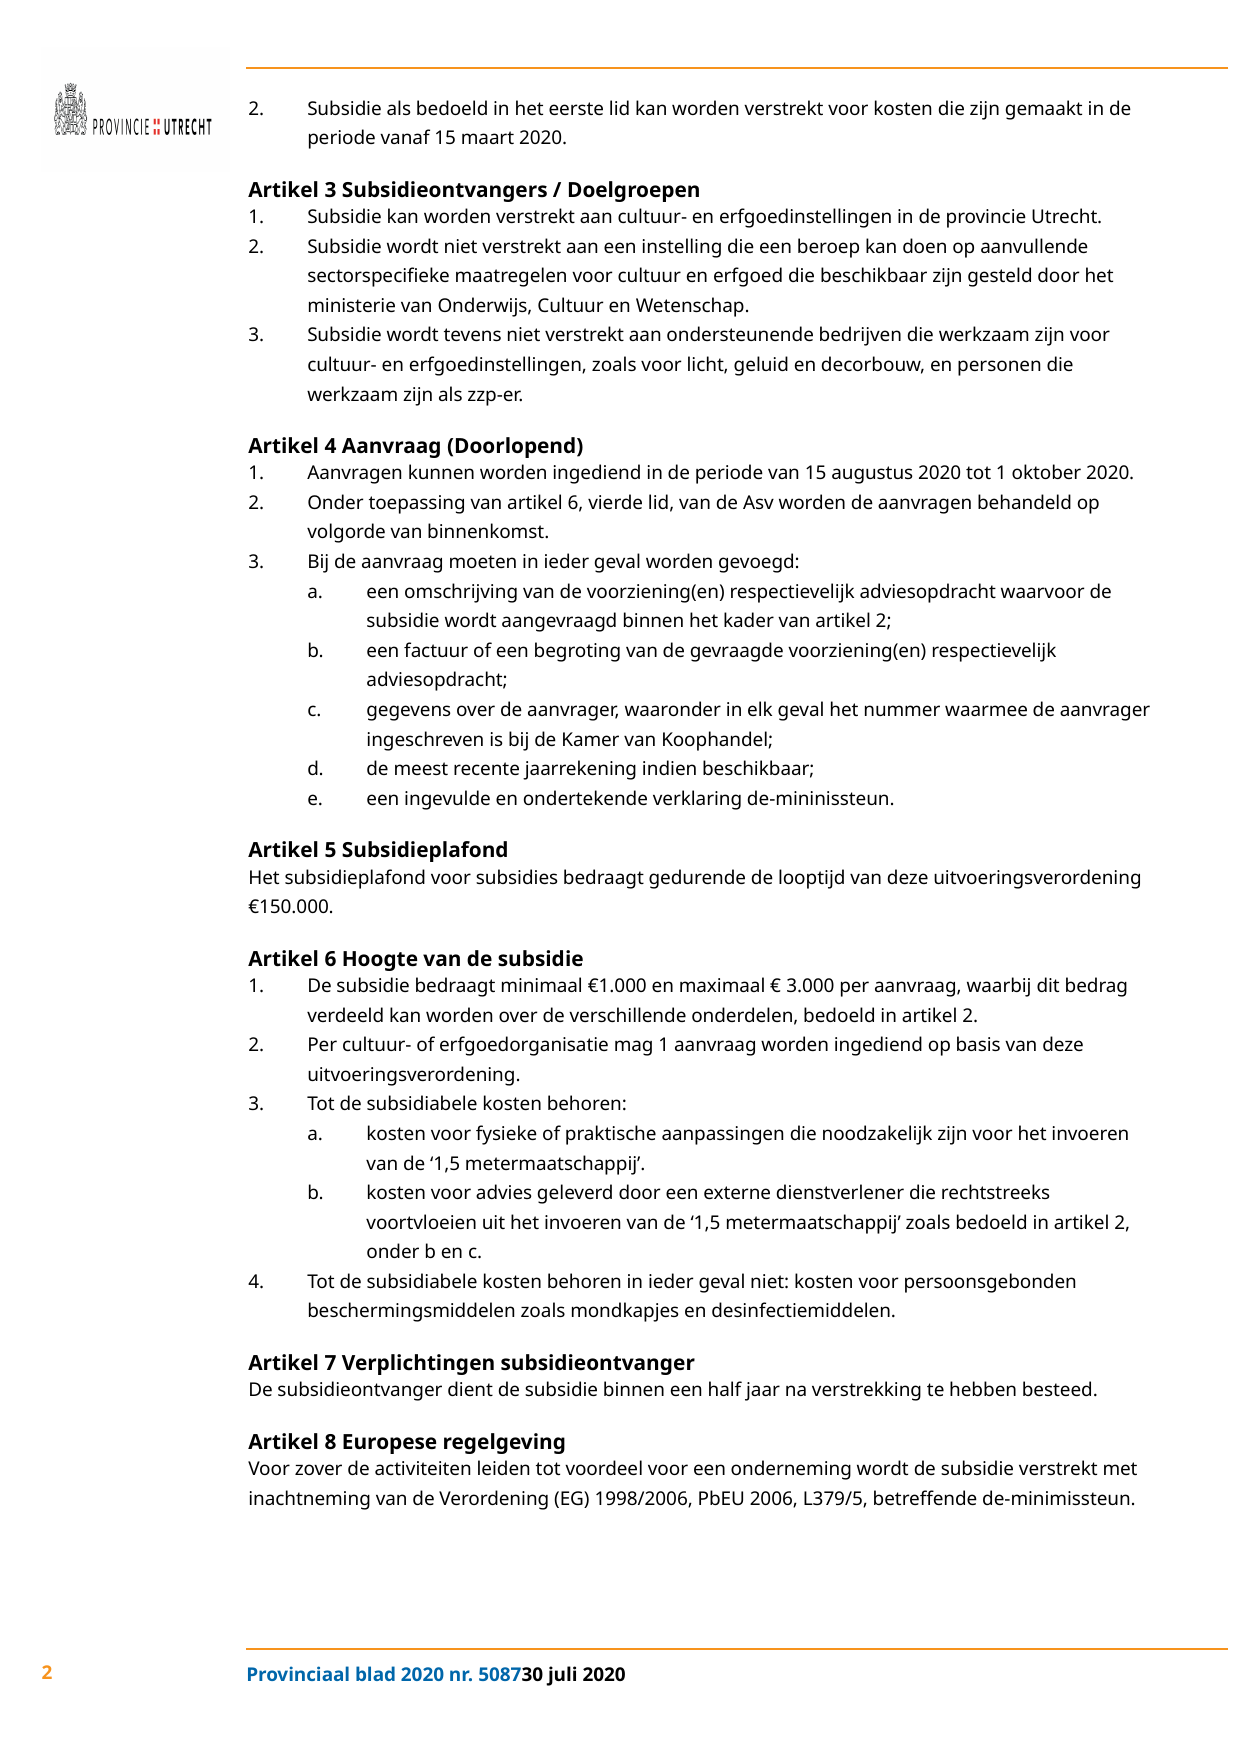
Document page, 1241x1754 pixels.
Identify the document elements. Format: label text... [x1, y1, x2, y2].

list gegevens over de aanvrager, waaronder in elk geval het nummer waarmee de aanvrager ingeschreven is bij de Kamer van Koophandel; [307, 696, 1152, 752]
text Artikel 4 Aanvraag (Doorlopend) [248, 431, 1152, 459]
text Voor zover de activiteiten leiden tot voordeel voor een onderneming wordt de subsidie verstrekt met inachtneming van de Verordening (EG) 1998/2006, PbEU 2006, L379/5, betreffende de-minimissteun. [248, 1455, 1152, 1511]
list De subsidie bedraagt minimaal €1.000 en maximaal € 3.000 per aanvraag, waarbij dit bedrag verdeeld kan worden over de verschillende onderdelen, bedoeld in artikel 2. [248, 972, 1152, 1028]
list Tot de subsidiabele kosten behoren: [248, 1091, 1152, 1116]
text Artikel 3 Subsidieontvangers / Doelgroepen [248, 175, 1152, 203]
text Artikel 7 Verplichtingen subsidieontvanger [248, 1348, 1152, 1377]
text Het subsidieplafond voor subsidies bedraagt gedurende de looptijd van deze uitvoeringsverordening €150.000. [248, 864, 1152, 919]
list Subsidie wordt tevens niet verstrekt aan ondersteunende bedrijven die werkzaam zijn voor cultuur- en erfgoedinstellingen, zoals voor licht, geluid en decorbouw, en personen die werkzaam zijn als zzp-er. [248, 322, 1152, 406]
list Onder toepassing van artikel 6, vierde lid, van de Asv worden de aanvragen behandeld op volgorde van binnenkomst. [248, 489, 1152, 544]
text Artikel 5 Subsidieplafond [248, 835, 1152, 864]
list Subsidie kan worden verstrekt aan cultuur- en erfgoedinstellingen in de provincie Utrecht. [248, 203, 1152, 229]
list een factuur of een begroting van de gevraagde voorziening(en) respectievelijk adviesopdracht; [307, 637, 1152, 692]
list Per cultuur- of erfgoedorganisatie mag 1 aanvraag worden ingediend op basis van deze uitvoeringsverordening. [248, 1031, 1152, 1087]
text De subsidieontvanger dient de subsidie binnen een half jaar na verstrekking te hebben besteed. [248, 1377, 1152, 1402]
list kosten voor fysieke of praktische aanpassingen die noodzakelijk zijn voor het invoeren van de ‘1,5 metermaatschappij’. [307, 1120, 1152, 1176]
list een ingevulde en ondertekende verklaring de-mininissteun. [307, 785, 1152, 811]
list de meest recente jaarrekening indien beschikbaar; [307, 755, 1152, 781]
list Bij de aanvraag moeten in ieder geval worden gevoegd: [248, 548, 1152, 574]
text Artikel 6 Hoogte van de subsidie [248, 944, 1152, 972]
list een omschrijving van de voorziening(en) respectievelijk adviesopdracht waarvoor de subsidie wordt aangevraagd binnen het kader van artikel 2; [307, 578, 1152, 633]
list Subsidie als bedoeld in het eerste lid kan worden verstrekt voor kosten die zijn gemaakt in de periode vanaf 15 maart 2020. [248, 95, 1152, 150]
list Aanvragen kunnen worden ingediend in de periode van 15 augustus 2020 tot 1 oktober 2020. [248, 459, 1152, 485]
list kosten voor advies geleverd door een externe dienstverlener die rechtstreeks voortvloeien uit het invoeren van de ‘1,5 metermaatschappij’ zoals bedoeld in artikel 2, onder b en c. [307, 1179, 1152, 1264]
picture [41, 47, 231, 172]
list Tot de subsidiabele kosten behoren in ieder geval niet: kosten voor persoonsgebonden beschermingsmiddelen zoals mondkapjes en desinfectiemiddelen. [248, 1268, 1152, 1323]
list Subsidie wordt niet verstrekt aan een instelling die een beroep kan doen op aanvullende sectorspecifieke maatregelen voor cultuur en erfgoed die beschikbaar zijn gesteld door het ministerie van Onderwijs, Cultuur en Wetenschap. [248, 233, 1152, 318]
text Artikel 8 Europese regelgeving [248, 1427, 1152, 1455]
